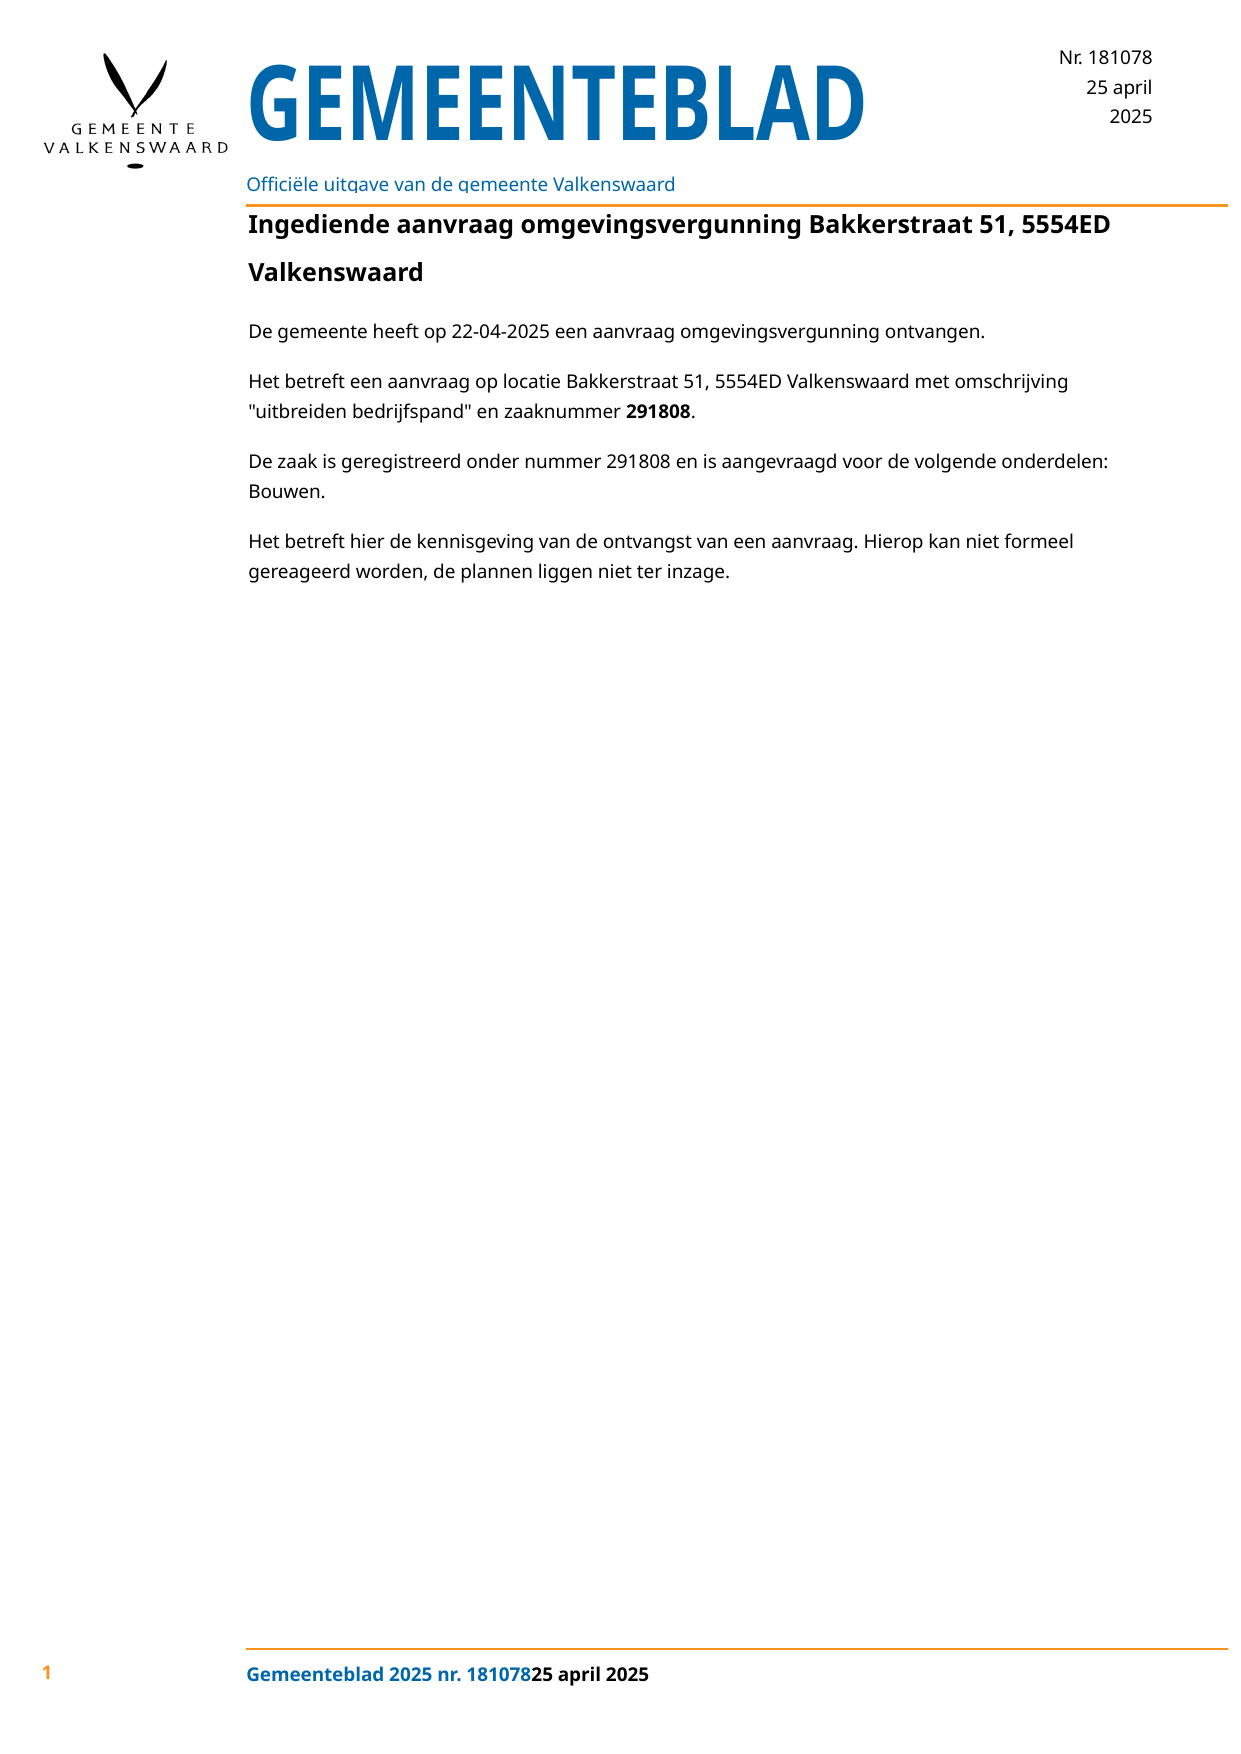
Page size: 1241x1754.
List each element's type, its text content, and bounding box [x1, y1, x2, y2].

text Ingediende aanvraag omgevingsvergunning Bakkerstraat 51, 5554ED Valkenswaard [248, 207, 1152, 288]
text De gemeente heeft op 22-04-2025 een aanvraag omgevingsvergunning ontvangen. [248, 318, 1152, 344]
text Het betreft een aanvraag op locatie Bakkerstraat 51, 5554ED Valkenswaard met omschrijving "uitbreiden bedrijfspand" en zaaknummer 291808. [248, 368, 1152, 424]
text Het betreft hier de kennisgeving van de ontvangst van een aanvraag. Hierop kan niet formeel gereageerd worden, de plannen liggen niet ter inzage. [248, 528, 1152, 584]
picture [41, 47, 231, 172]
text De zaak is geregistreerd onder nummer 291808 en is aangevraagd voor de volgende onderdelen: Bouwen. [248, 448, 1152, 504]
